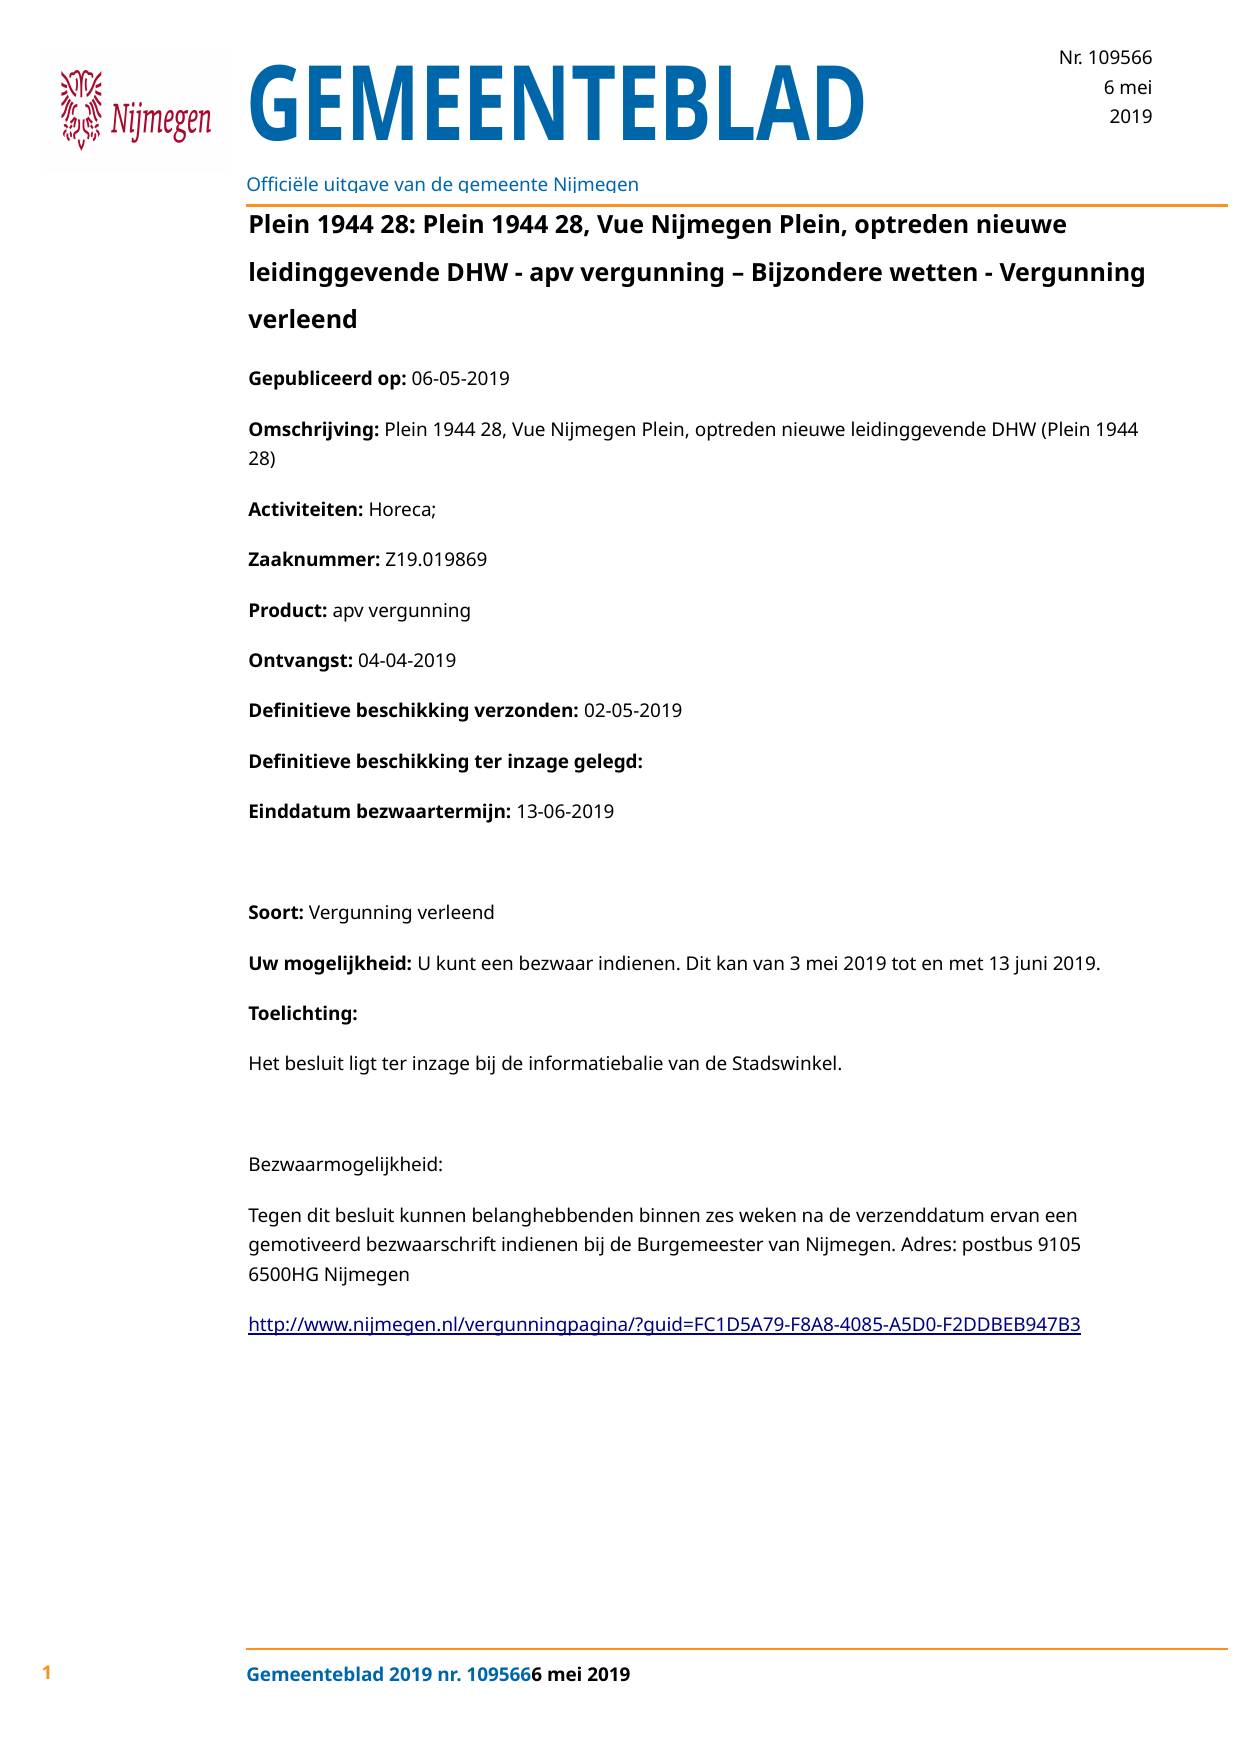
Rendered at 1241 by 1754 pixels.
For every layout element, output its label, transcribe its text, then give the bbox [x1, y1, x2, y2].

text Ontvangst: 04-04-2019 [248, 647, 1152, 673]
text Activiteiten: Horeca; [248, 496, 1152, 522]
text Uw mogelijkheid: U kunt een bezwaar indienen. Dit kan van 3 mei 2019 tot en met 13 juni 2019. [248, 950, 1152, 975]
text Soort: Vergunning verleend [248, 899, 1152, 925]
picture [41, 47, 231, 172]
text Gepubliceerd op: 06-05-2019 [248, 366, 1152, 391]
text Definitieve beschikking verzonden: 02-05-2019 [248, 698, 1152, 723]
text Toelichting: [248, 1000, 1152, 1026]
text Zaaknummer: Z19.019869 [248, 546, 1152, 572]
text Het besluit ligt ter inzage bij de informatiebalie van de Stadswinkel. [248, 1051, 1152, 1076]
text Einddatum bezwaartermijn: 13-06-2019 [248, 798, 1152, 824]
text Plein 1944 28: Plein 1944 28, Vue Nijmegen Plein, optreden nieuwe leidinggevende DHW - apv vergunning – Bijzondere wetten - Vergunning verleend [248, 207, 1152, 336]
text Bezwaarmogelijkheid: [248, 1151, 1152, 1177]
text Definitieve beschikking ter inzage gelegd: [248, 748, 1152, 774]
text http://www.nijmegen.nl/vergunningpagina/?guid=FC1D5A79-F8A8-4085-A5D0-F2DDBEB947B3 [248, 1311, 1152, 1337]
text Product: apv vergunning [248, 597, 1152, 622]
text Tegen dit besluit kunnen belanghebbenden binnen zes weken na de verzenddatum ervan een gemotiveerd bezwaarschrift indienen bij de Burgemeester van Nijmegen. Adres: postbus 9105 6500HG Nijmegen [248, 1202, 1152, 1287]
text Omschrijving: Plein 1944 28, Vue Nijmegen Plein, optreden nieuwe leidinggevende DHW (Plein 1944 28) [248, 416, 1152, 471]
